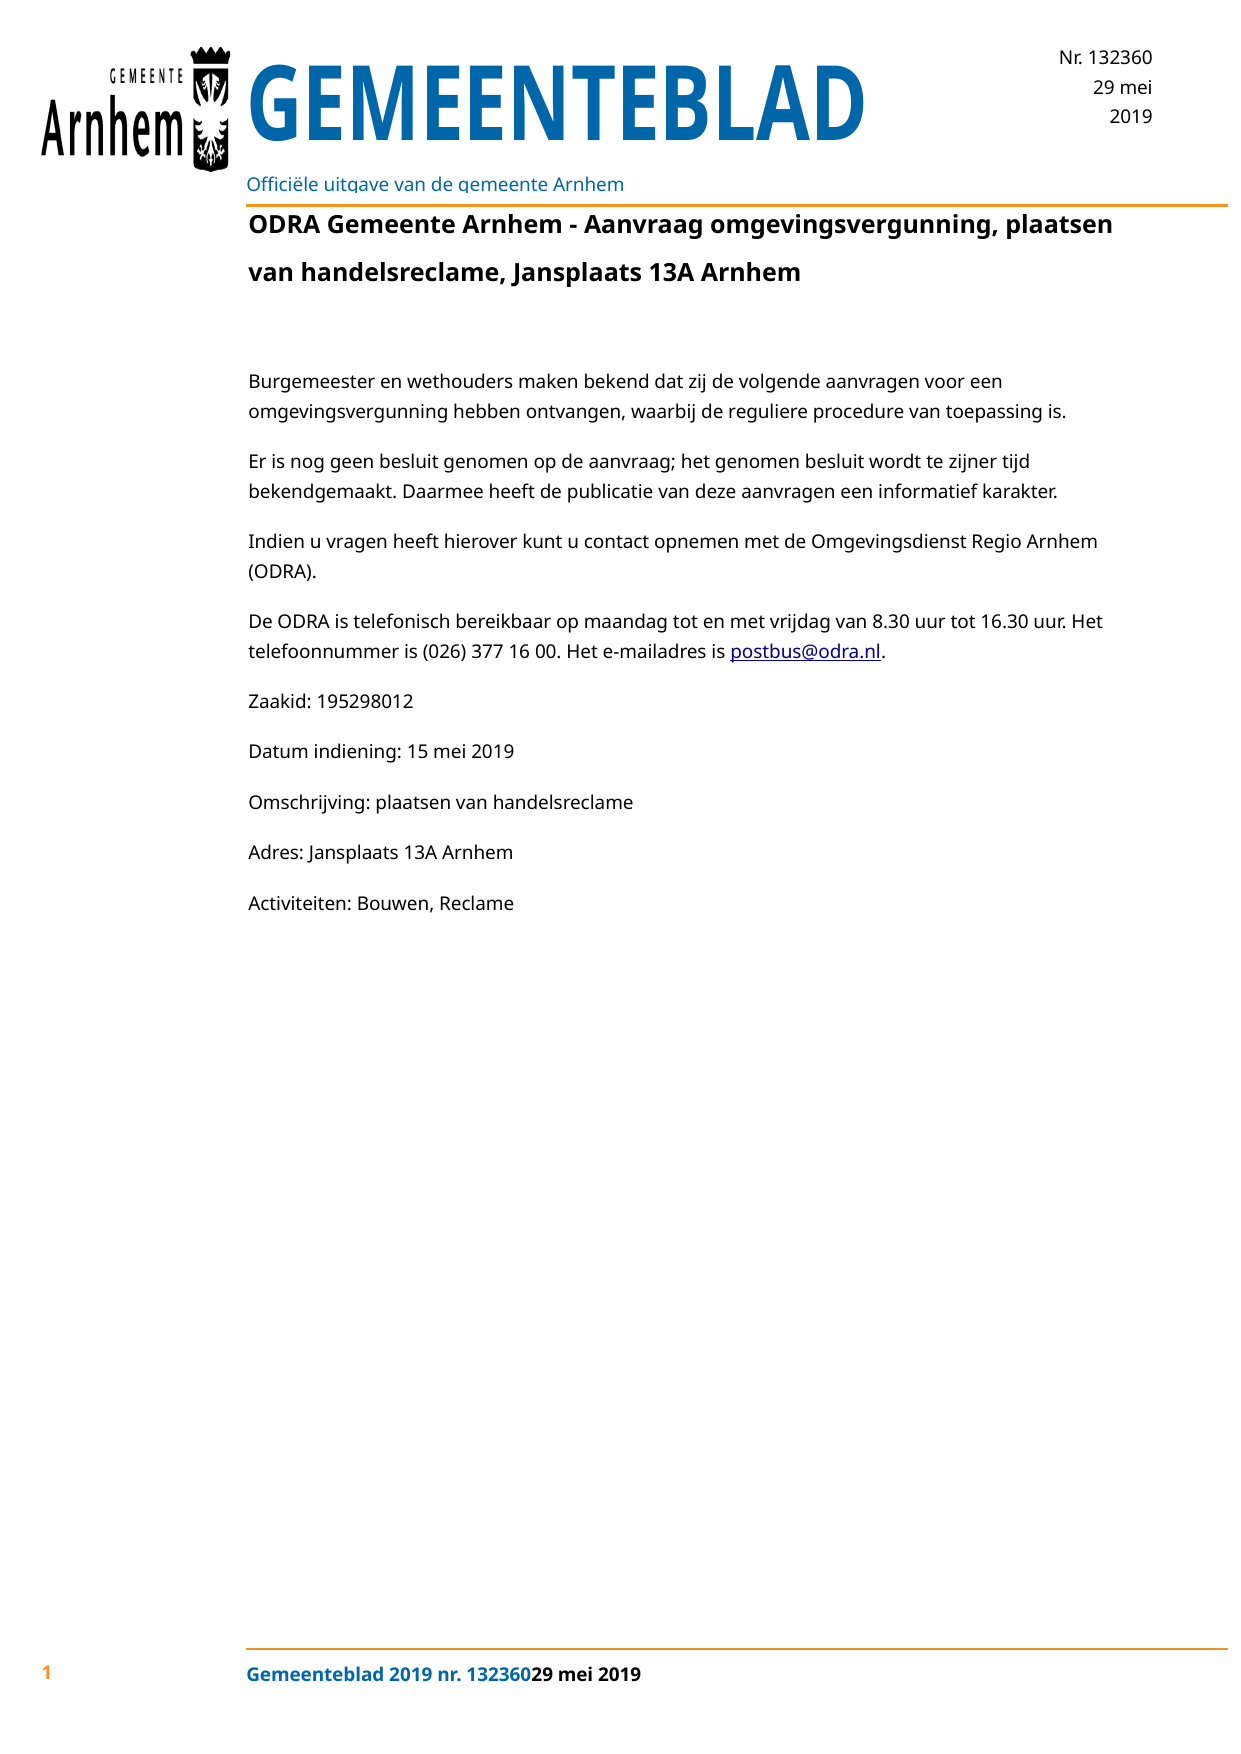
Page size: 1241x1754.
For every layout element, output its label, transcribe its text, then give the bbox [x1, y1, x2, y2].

text Burgemeester en wethouders maken bekend dat zij de volgende aanvragen voor een omgevingsvergunning hebben ontvangen, waarbij de reguliere procedure van toepassing is. [248, 368, 1152, 424]
text Omschrijving: plaatsen van handelsreclame [248, 789, 1152, 815]
text Adres: Jansplaats 13A Arnhem [248, 839, 1152, 865]
text Activiteiten: Bouwen, Reclame [248, 890, 1152, 916]
text De ODRA is telefonisch bereikbaar op maandag tot en met vrijdag van 8.30 uur tot 16.30 uur. Het telefoonnummer is (026) 377 16 00. Het e-mailadres is postbus@odra.nl. [248, 608, 1152, 664]
text ODRA Gemeente Arnhem - Aanvraag omgevingsvergunning, plaatsen van handelsreclame, Jansplaats 13A Arnhem [248, 207, 1152, 288]
text Indien u vragen heeft hierover kunt u contact opnemen met de Omgevingsdienst Regio Arnhem (ODRA). [248, 528, 1152, 584]
text Datum indiening: 15 mei 2019 [248, 739, 1152, 764]
text Er is nog geen besluit genomen op de aanvraag; het genomen besluit wordt te zijner tijd bekendgemaakt. Daarmee heeft de publicatie van deze aanvragen een informatief karakter. [248, 448, 1152, 504]
picture [41, 47, 231, 172]
text Zaakid: 195298012 [248, 688, 1152, 714]
